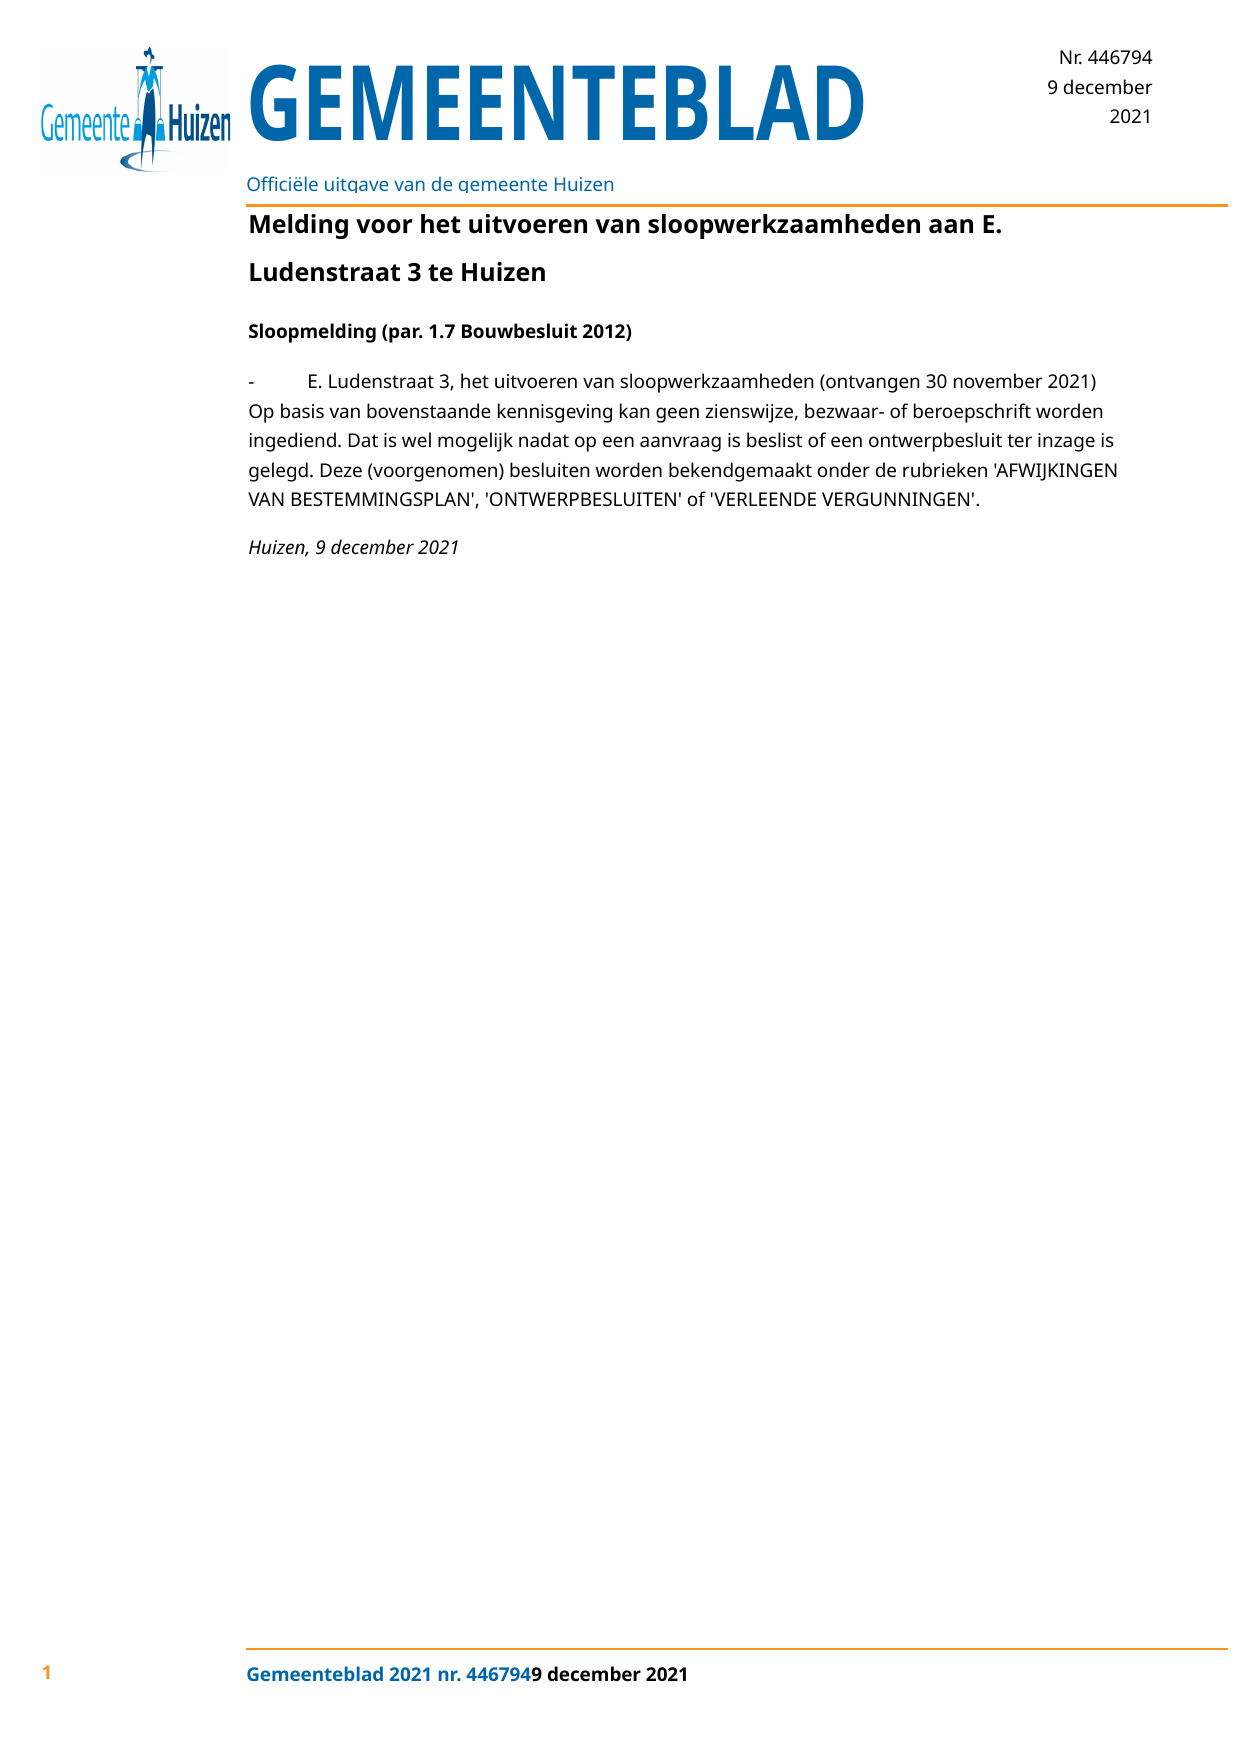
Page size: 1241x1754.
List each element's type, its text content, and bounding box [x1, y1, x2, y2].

text Sloopmelding (par. 1.7 Bouwbesluit 2012) [248, 318, 1152, 344]
picture [41, 47, 231, 172]
text Huizen, 9 december 2021 [248, 534, 1152, 560]
text Melding voor het uitvoeren van sloopwerkzaamheden aan E. Ludenstraat 3 te Huizen [248, 207, 1152, 288]
list E. Ludenstraat 3, het uitvoeren van sloopwerkzaamheden (ontvangen 30 november 2021) [248, 368, 1152, 394]
text Op basis van bovenstaande kennisgeving kan geen zienswijze, bezwaar- of beroepschrift worden ingediend. Dat is wel mogelijk nadat op een aanvraag is beslist of een ontwerpbesluit ter inzage is gelegd. Deze (voorgenomen) besluiten worden bekendgemaakt onder de rubrieken 'AFWIJKINGEN VAN BESTEMMINGSPLAN', 'ONTWERPBESLUITEN' of 'VERLEENDE VERGUNNINGEN'. [248, 398, 1152, 512]
